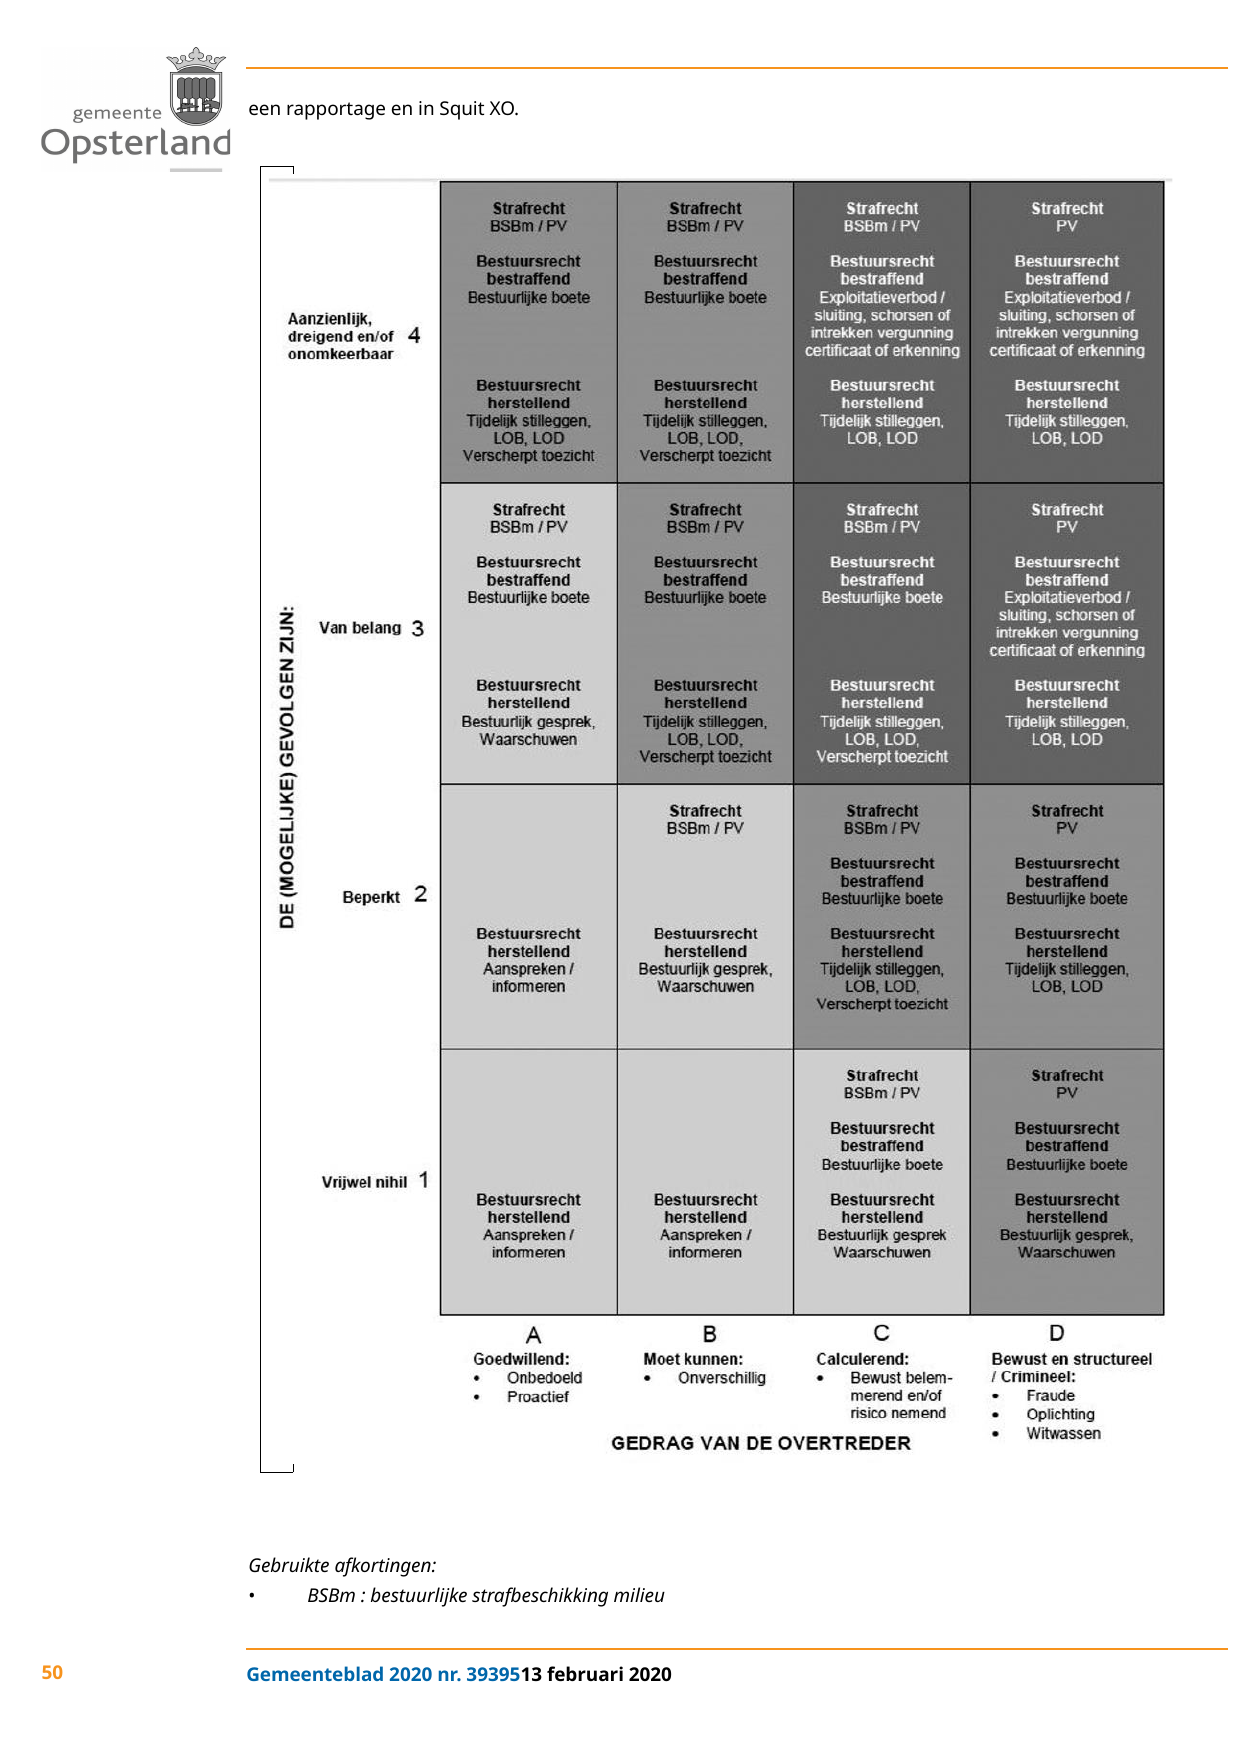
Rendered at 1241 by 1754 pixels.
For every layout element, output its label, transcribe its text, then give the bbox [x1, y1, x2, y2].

picture [41, 47, 231, 172]
list BSBm : bestuurlijke strafbeschikking milieu [248, 1582, 1152, 1608]
picture [268, 174, 1173, 1464]
text een rapportage en in Squit XO. [248, 95, 1152, 121]
text Gebruikte afkortingen: [248, 1553, 1152, 1578]
